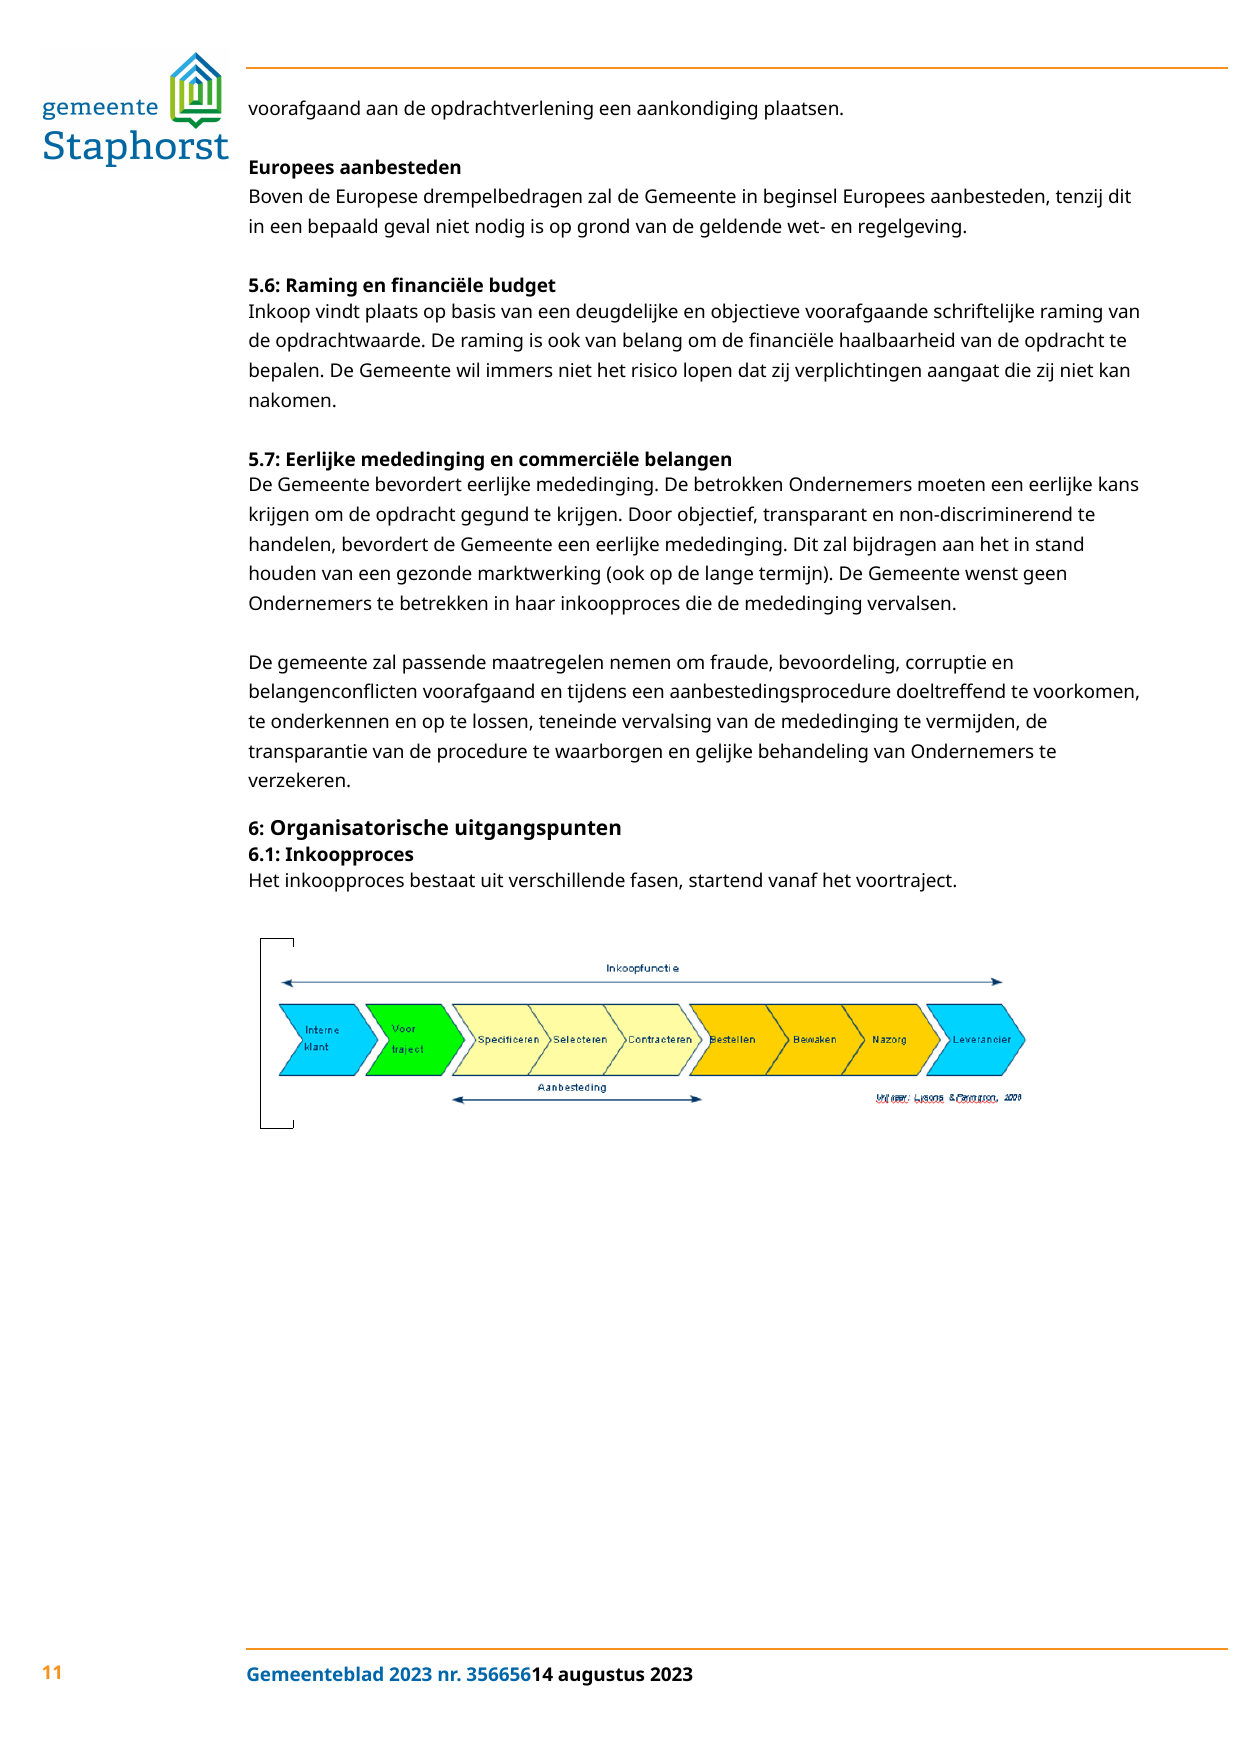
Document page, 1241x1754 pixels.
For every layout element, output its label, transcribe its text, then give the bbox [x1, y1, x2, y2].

text De gemeente zal passende maatregelen nemen om fraude, bevoordeling, corruptie en belangenconflicten voorafgaand en tijdens een aanbestedingsprocedure doeltreffend te voorkomen, te onderkennen en op te lossen, teneinde vervalsing van de mededinging te vermijden, de transparantie van de procedure te waarborgen en gelijke behandeling van Ondernemers te verzekeren. [248, 649, 1152, 793]
text Het inkoopproces bestaat uit verschillende fasen, startend vanaf het voortraject. [248, 867, 1152, 893]
picture [41, 47, 231, 172]
text Inkoop vindt plaats op basis van een deugdelijke en objectieve voorafgaande schriftelijke raming van de opdrachtwaarde. De raming is ook van belang om de financiële haalbaarheid van de opdracht te bepalen. De Gemeente wil immers niet het risico lopen dat zij verplichtingen aangaat die zij niet kan nakomen. [248, 298, 1152, 412]
text Boven de Europese drempelbedragen zal de Gemeente in beginsel Europees aanbesteden, tenzij dit in een bepaald geval niet nodig is op grond van de geldende wet- en regelgeving. [248, 183, 1152, 239]
text 5.6: Raming en financiële budget [248, 272, 1152, 298]
text 6: Organisatorische uitgangspunten [248, 813, 1152, 842]
text 6.1: Inkoopproces [248, 842, 1152, 867]
text 5.7: Eerlijke mededinging en commerciële belangen [248, 446, 1152, 472]
text voorafgaand aan de opdrachtverlening een aankondiging plaatsen. [248, 95, 1152, 121]
text De Gemeente bevordert eerlijke mededinging. De betrokken Ondernemers moeten een eerlijke kans krijgen om de opdracht gegund te krijgen. Door objectief, transparant en non-discriminerend te handelen, bevordert de Gemeente een eerlijke mededinging. Dit zal bijdragen aan het in stand houden van een gezonde marktwerking (ook op de lange termijn). De Gemeente wenst geen Ondernemers te betrekken in haar inkoopproces die de mededinging vervalsen. [248, 472, 1152, 616]
text Europees aanbesteden [248, 154, 1152, 180]
picture [268, 947, 1036, 1120]
